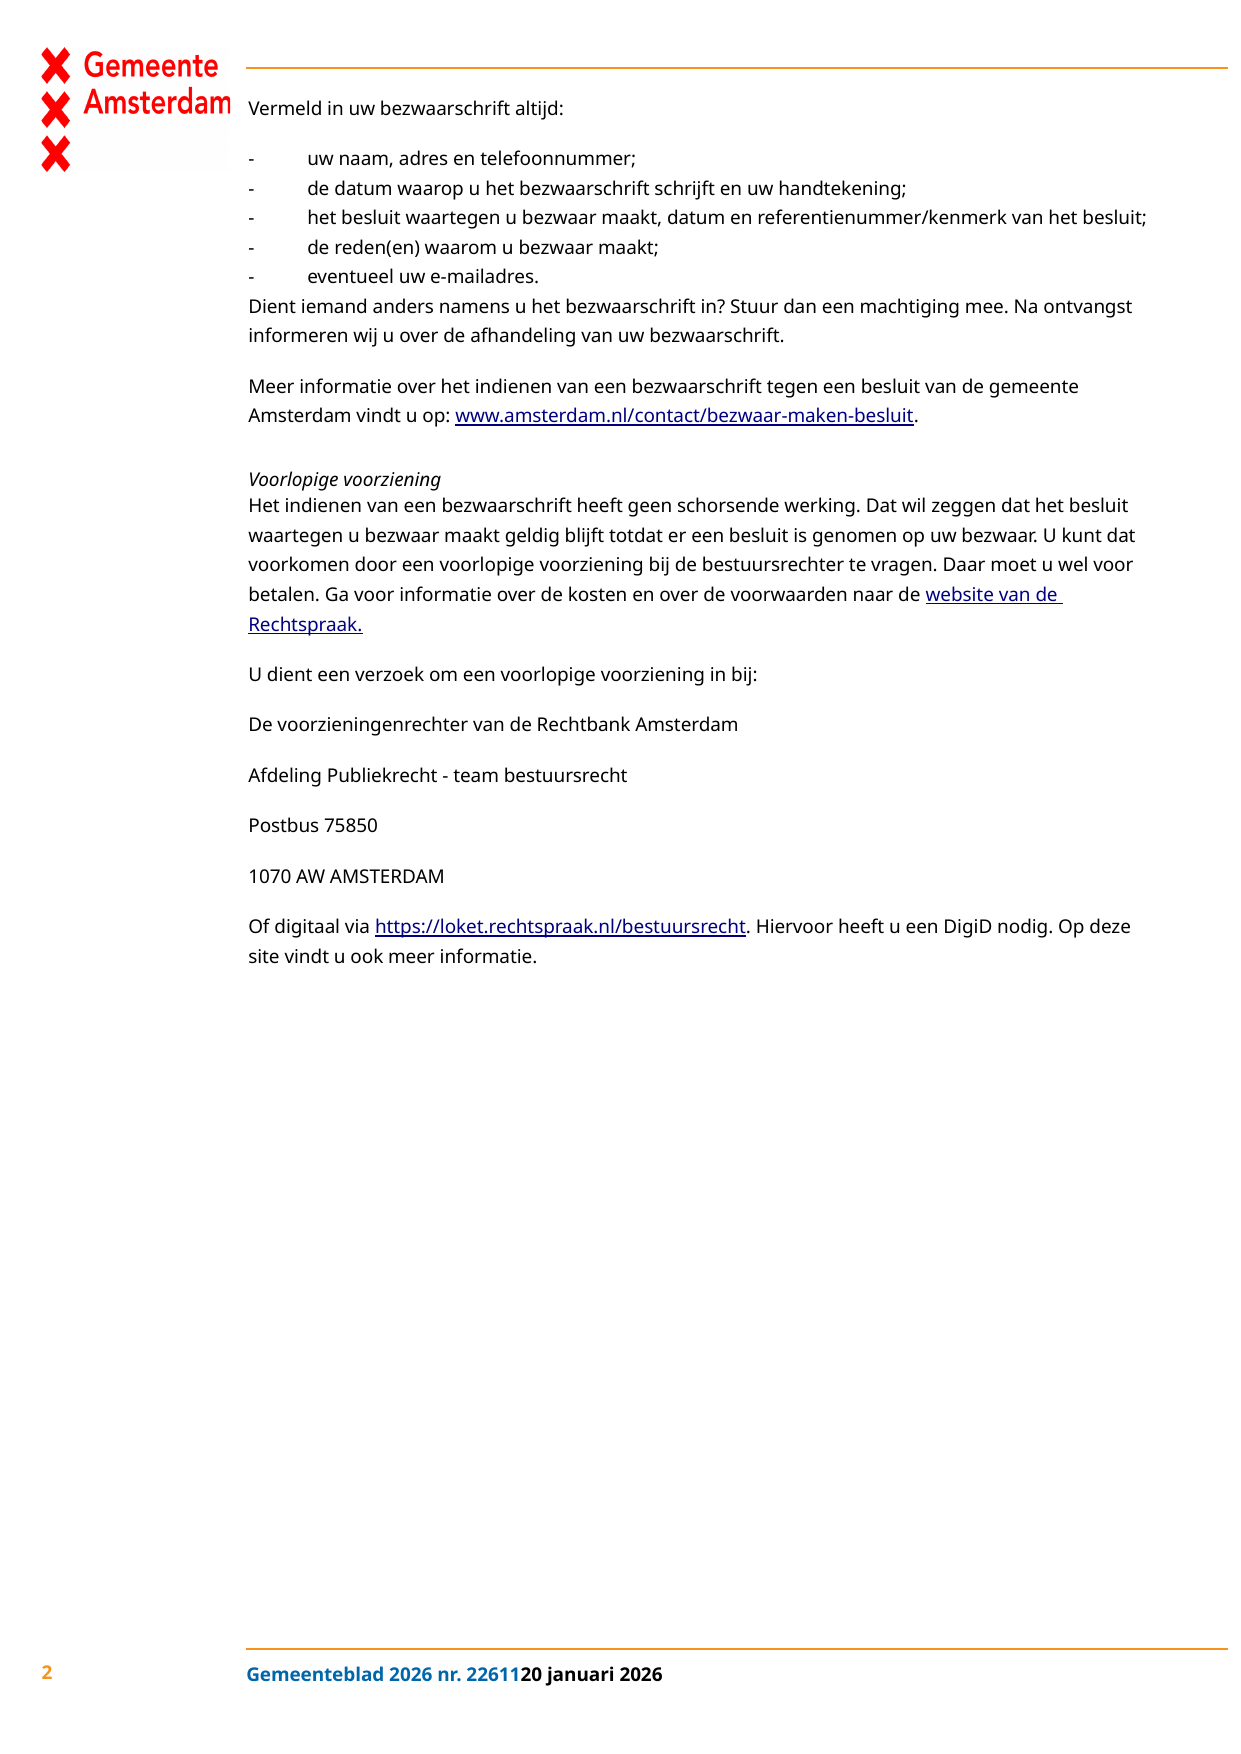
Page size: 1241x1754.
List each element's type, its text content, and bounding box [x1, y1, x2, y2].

text Meer informatie over het indienen van een bezwaarschrift tegen een besluit van de gemeente Amsterdam vindt u op: www.amsterdam.nl/contact/bezwaar-maken-besluit. [248, 373, 1152, 428]
text Postbus 75850 [248, 812, 1152, 838]
text Het indienen van een bezwaarschrift heeft geen schorsende werking. Dat wil zeggen dat het besluit waartegen u bezwaar maakt geldig blijft totdat er een besluit is genomen op uw bezwaar. U kunt dat voorkomen door een voorlopige voorziening bij de bestuursrechter te vragen. Daar moet u wel voor betalen. Ga voor informatie over de kosten en over de voorwaarden naar de website van de Rechtspraak. [248, 492, 1152, 636]
text 1070 AW AMSTERDAM [248, 863, 1152, 888]
list uw naam, adres en telefoonnummer; [248, 145, 1152, 171]
picture [41, 47, 231, 172]
text Vermeld in uw bezwaarschrift altijd: [248, 95, 1152, 121]
text U dient een verzoek om een voorlopige voorziening in bij: [248, 661, 1152, 687]
text De voorzieningenrechter van de Rechtbank Amsterdam [248, 712, 1152, 737]
list eventueel uw e-mailadres. [248, 263, 1152, 289]
text Dient iemand anders namens u het bezwaarschrift in? Stuur dan een machtiging mee. Na ontvangst informeren wij u over de afhandeling van uw bezwaarschrift. [248, 293, 1152, 348]
text Voorlopige voorziening [248, 467, 1152, 492]
list de reden(en) waarom u bezwaar maakt; [248, 234, 1152, 260]
list het besluit waartegen u bezwaar maakt, datum en referentienummer/kenmerk van het besluit; [248, 204, 1152, 230]
text Of digitaal via https://loket.rechtspraak.nl/bestuursrecht. Hiervoor heeft u een DigiD nodig. Op deze site vindt u ook meer informatie. [248, 913, 1152, 968]
list de datum waarop u het bezwaarschrift schrijft en uw handtekening; [248, 175, 1152, 201]
text Afdeling Publiekrecht - team bestuursrecht [248, 762, 1152, 788]
